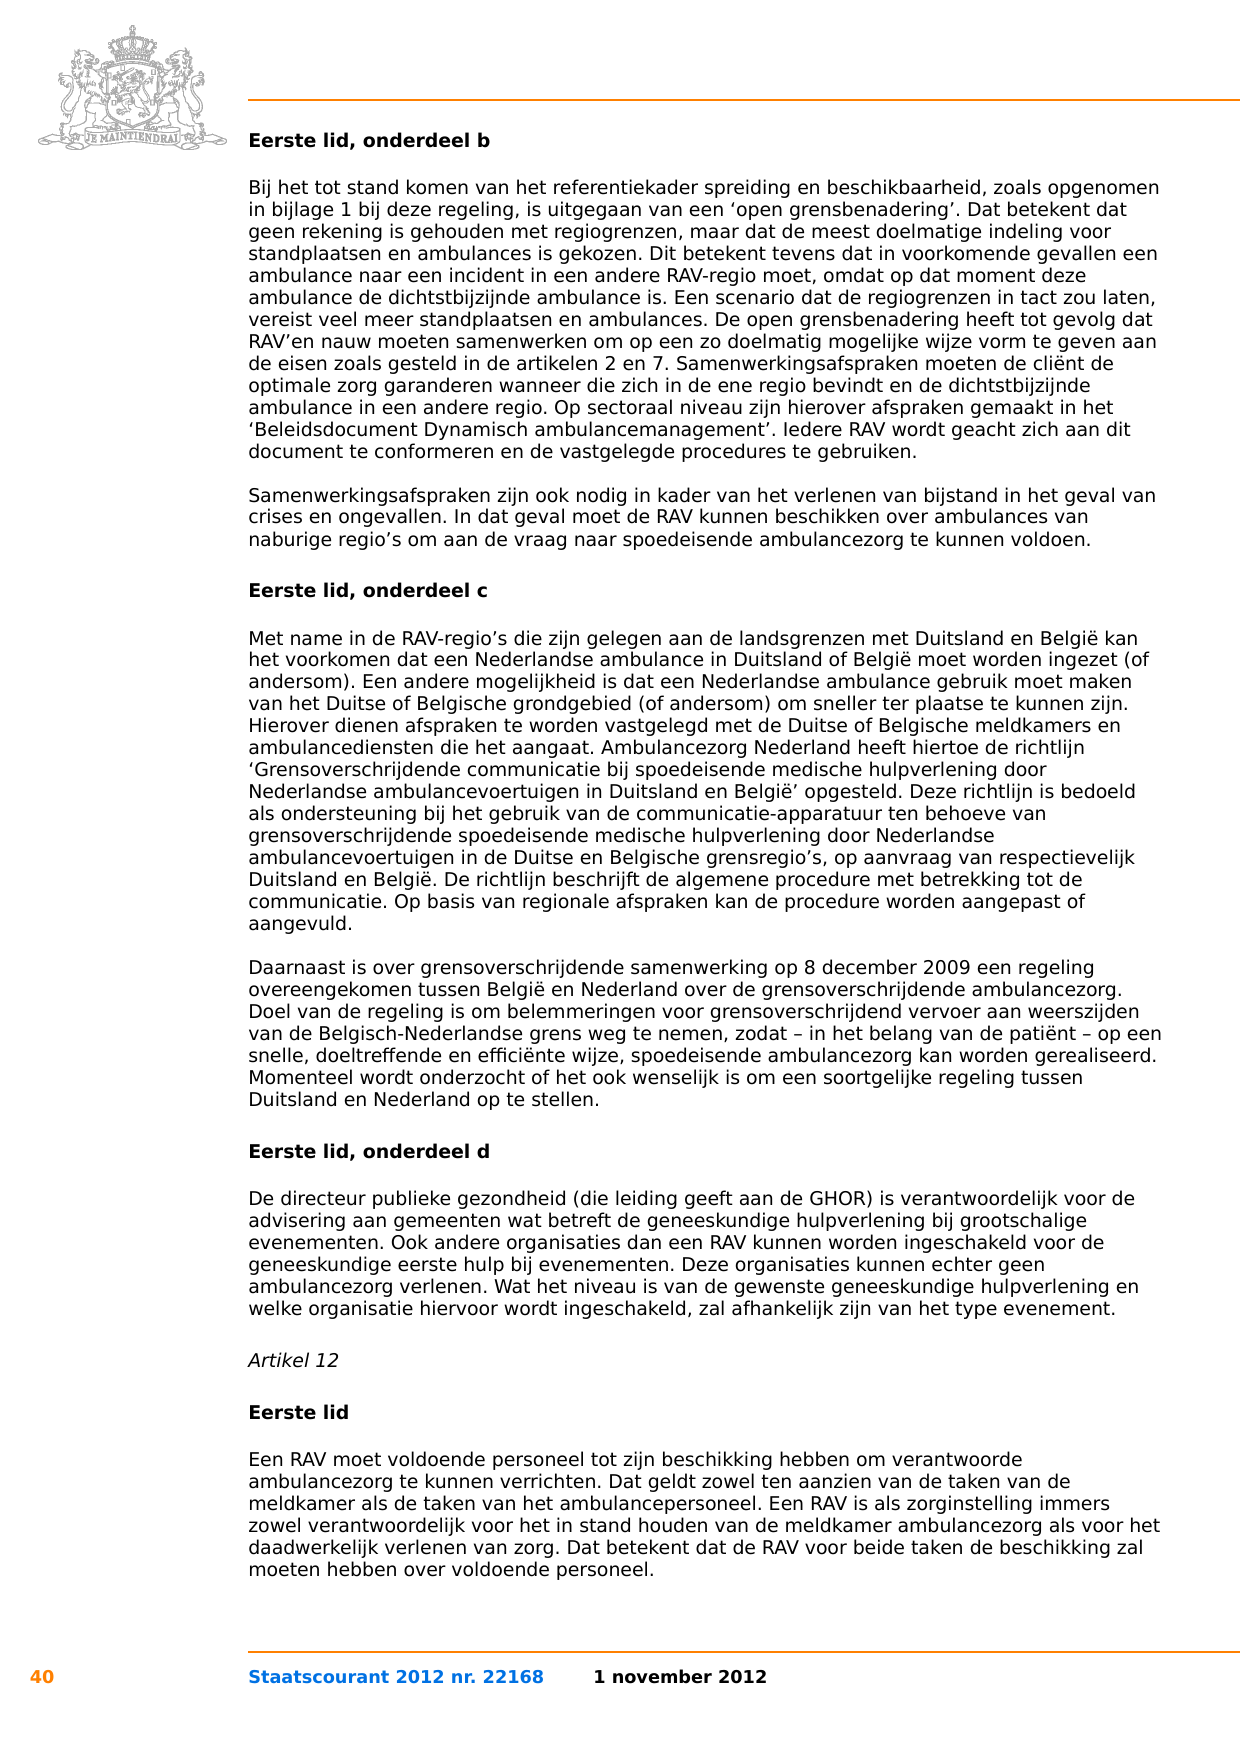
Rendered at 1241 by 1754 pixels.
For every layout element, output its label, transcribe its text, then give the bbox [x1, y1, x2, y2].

text Een RAV moet voldoende personeel tot zijn beschikking hebben om verantwoorde ambulancezorg te kunnen verrichten. Dat geldt zowel ten aanzien van de taken van de meldkamer als de taken van het ambulancepersoneel. Een RAV is als zorginstelling immers zowel verantwoordelijk voor het in stand houden van de meldkamer ambulancezorg als voor het daadwerkelijk verlenen van zorg. Dat betekent dat de RAV voor beide taken de beschikking zal moeten hebben over voldoende personeel. [248, 1449, 1163, 1581]
subtitle Eerste lid [248, 1402, 1163, 1424]
subtitle Eerste lid, onderdeel c [248, 580, 1163, 602]
subtitle Artikel 12 [248, 1350, 1163, 1372]
text De directeur publieke gezondheid (die leiding geeft aan de GHOR) is verantwoordelijk voor de advisering aan gemeenten wat betreft de geneeskundige hulpverlening bij grootschalige evenementen. Ook andere organisaties dan een RAV kunnen worden ingeschakeld voor de geneeskundige eerste hulp bij evenementen. Deze organisaties kunnen echter geen ambulancezorg verlenen. Wat het niveau is van de gewenste geneeskundige hulpverlening en welke organisatie hiervoor wordt ingeschakeld, zal afhankelijk zijn van het type evenement. [248, 1188, 1163, 1320]
subtitle Eerste lid, onderdeel d [248, 1141, 1163, 1163]
picture [38, 25, 227, 150]
text Met name in de RAV-regio’s die zijn gelegen aan de landsgrenzen met Duitsland en België kan het voorkomen dat een Nederlandse ambulance in Duitsland of België moet worden ingezet (of andersom). Een andere mogelijkheid is dat een Nederlandse ambulance gebruik moet maken van het Duitse of Belgische grondgebied (of andersom) om sneller ter plaatse te kunnen zijn. Hierover dienen afspraken te worden vastgelegd met de Duitse of Belgische meldkamers en ambulancediensten die het aangaat. Ambulancezorg Nederland heeft hiertoe de richtlijn ‘Grensoverschrijdende communicatie bij spoedeisende medische hulpverlening door Nederlandse ambulancevoertuigen in Duitsland en België’ opgesteld. Deze richtlijn is bedoeld als ondersteuning bij het gebruik van de communicatie-apparatuur ten behoeve van grensoverschrijdende spoedeisende medische hulpverlening door Nederlandse ambulancevoertuigen in de Duitse en Belgische grensregio’s, op aanvraag van respectievelijk Duitsland en België. De richtlijn beschrijft de algemene procedure met betrekking tot de communicatie. Op basis van regionale afspraken kan de procedure worden aangepast of aangevuld. [248, 627, 1163, 935]
text Daarnaast is over grensoverschrijdende samenwerking op 8 december 2009 een regeling overeengekomen tussen België en Nederland over de grensoverschrijdende ambulancezorg. Doel van de regeling is om belemmeringen voor grensoverschrijdend vervoer aan weerszijden van de Belgisch-Nederlandse grens weg te nemen, zodat – in het belang van de patiënt – op een snelle, doeltreffende en efficiënte wijze, spoedeisende ambulancezorg kan worden gerealiseerd. Momenteel wordt onderzocht of het ook wenselijk is om een soortgelijke regeling tussen Duitsland en Nederland op te stellen. [248, 957, 1163, 1111]
subtitle Eerste lid, onderdeel b [248, 130, 1163, 152]
text Samenwerkingsafspraken zijn ook nodig in kader van het verlenen van bijstand in het geval van crises en ongevallen. In dat geval moet de RAV kunnen beschikken over ambulances van naburige regio’s om aan de vraag naar spoedeisende ambulancezorg te kunnen voldoen. [248, 484, 1163, 550]
text Bij het tot stand komen van het referentiekader spreiding en beschikbaarheid, zoals opgenomen in bijlage 1 bij deze regeling, is uitgegaan van een ‘open grensbenadering’. Dat betekent dat geen rekening is gehouden met regiogrenzen, maar dat de meest doelmatige indeling voor standplaatsen en ambulances is gekozen. Dit betekent tevens dat in voorkomende gevallen een ambulance naar een incident in een andere RAV-regio moet, omdat op dat moment deze ambulance de dichtstbijzijnde ambulance is. Een scenario dat de regiogrenzen in tact zou laten, vereist veel meer standplaatsen en ambulances. De open grensbenadering heeft tot gevolg dat RAV’en nauw moeten samenwerken om op een zo doelmatig mogelijke wijze vorm te geven aan de eisen zoals gesteld in de artikelen 2 en 7. Samenwerkingsafspraken moeten de cliënt de optimale zorg garanderen wanneer die zich in de ene regio bevindt en de dichtstbijzijnde ambulance in een andere regio. Op sectoraal niveau zijn hierover afspraken gemaakt in het ‘Beleidsdocument Dynamisch ambulancemanagement’. Iedere RAV wordt geacht zich aan dit document te conformeren en de vastgelegde procedures te gebruiken. [248, 177, 1163, 463]
